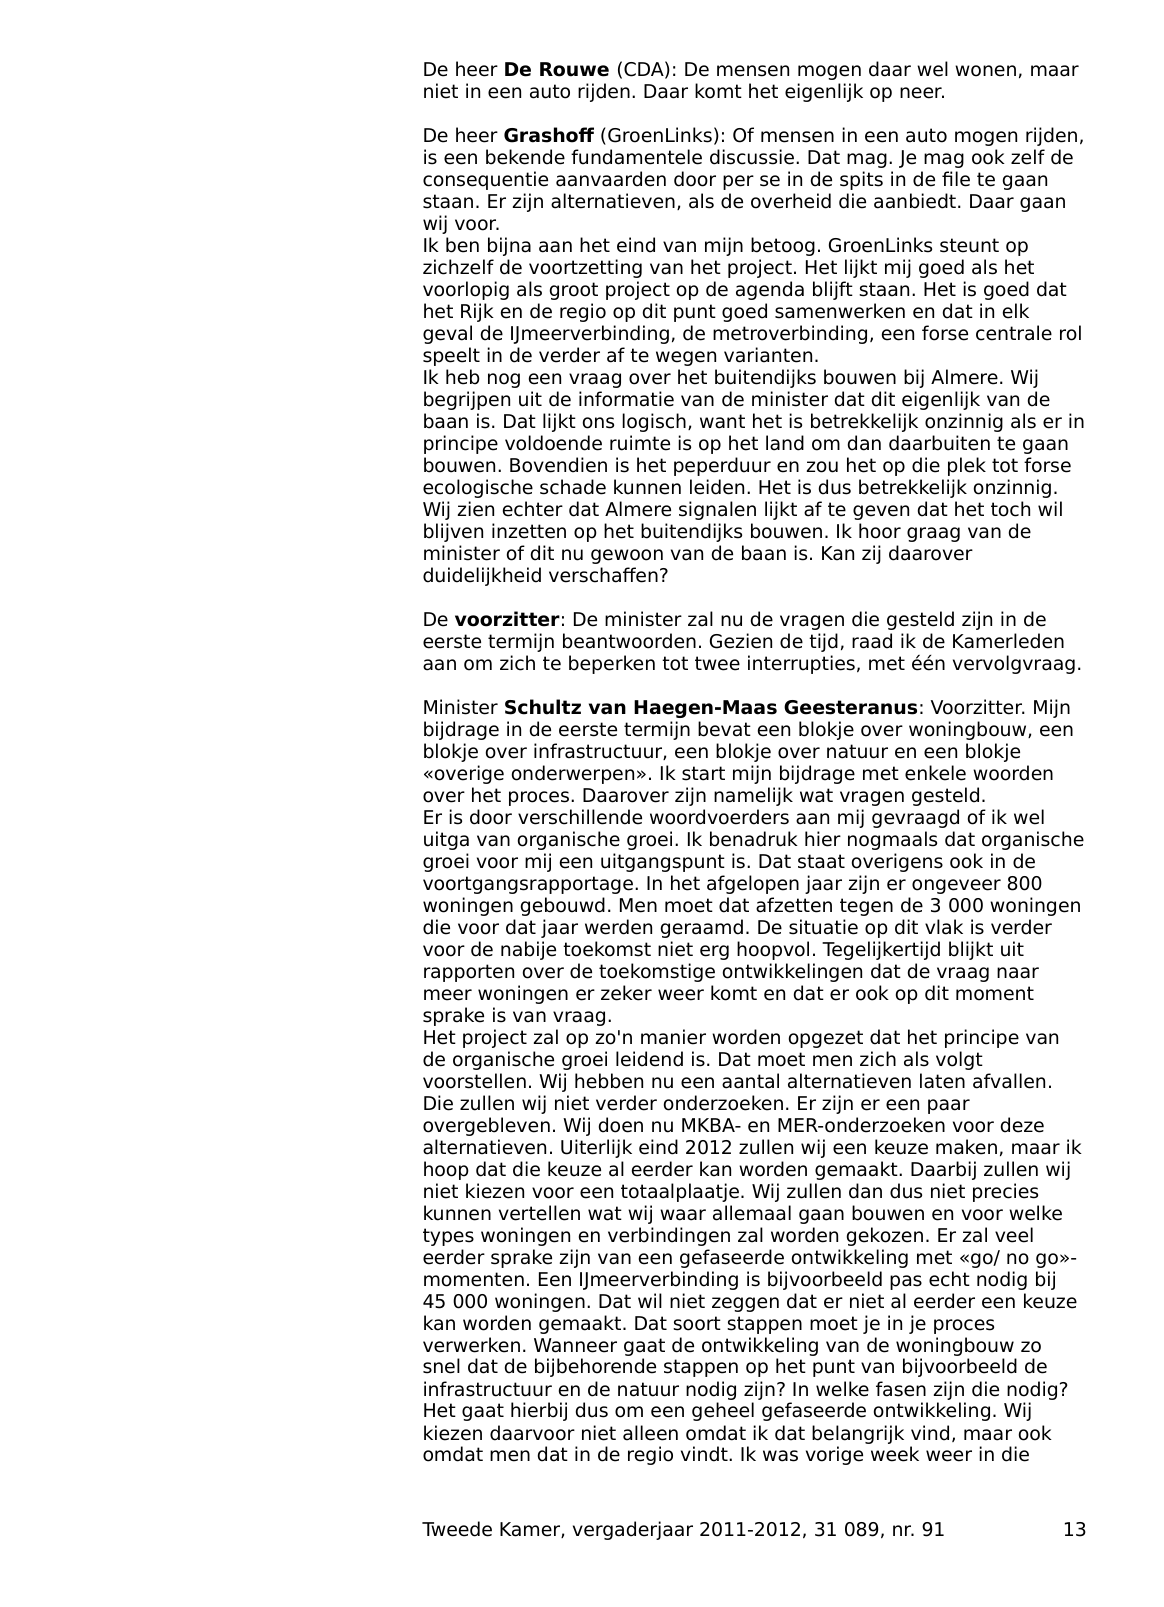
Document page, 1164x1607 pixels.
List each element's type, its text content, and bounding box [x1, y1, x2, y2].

text Het project zal op zo'n manier worden opgezet dat het principe van de organische groei leidend is. Dat moet men zich als volgt voorstellen. Wij hebben nu een aantal alternatieven laten afvallen. Die zullen wij niet verder onderzoeken. Er zijn er een paar overgebleven. Wij doen nu MKBA- en MER-onderzoeken voor deze alternatieven. Uiterlijk eind 2012 zullen wij een keuze maken, maar ik hoop dat die keuze al eerder kan worden gemaakt. Daarbij zullen wij niet kiezen voor een totaalplaatje. Wij zullen dan dus niet precies kunnen vertellen wat wij waar allemaal gaan bouwen en voor welke types woningen en verbindingen zal worden gekozen. Er zal veel eerder sprake zijn van een gefaseerde ontwikkeling met «go/ no go»-momenten. Een IJmeerverbinding is bijvoorbeeld pas echt nodig bij 45 000 woningen. Dat wil niet zeggen dat er niet al eerder een keuze kan worden gemaakt. Dat soort stappen moet je in je proces verwerken. Wanneer gaat de ontwikkeling van de woningbouw zo snel dat de bijbehorende stappen op het punt van bijvoorbeeld de infrastructuur en de natuur nodig zijn? In welke fasen zijn die nodig? Het gaat hierbij dus om een geheel gefaseerde ontwikkeling. Wij kiezen daarvoor niet alleen omdat ik dat belangrijk vind, maar ook omdat men dat in de regio vindt. Ik was vorige week weer in die [422, 1027, 1087, 1466]
text De heer Grashoff (GroenLinks): Of mensen in een auto mogen rijden, is een bekende fundamentele discussie. Dat mag. Je mag ook zelf de consequentie aanvaarden door per se in de spits in de file te gaan staan. Er zijn alternatieven, als de overheid die aanbiedt. Daar gaan wij voor. [422, 125, 1087, 235]
text Minister Schultz van Haegen-Maas Geesteranus: Voorzitter. Mijn bijdrage in de eerste termijn bevat een blokje over woningbouw, een blokje over infrastructuur, een blokje over natuur en een blokje «overige onderwerpen». Ik start mijn bijdrage met enkele woorden over het proces. Daarover zijn namelijk wat vragen gesteld. [422, 697, 1087, 807]
text Er is door verschillende woordvoerders aan mij gevraagd of ik wel uitga van organische groei. Ik benadruk hier nogmaals dat organische groei voor mij een uitgangspunt is. Dat staat overigens ook in de voortgangsrapportage. In het afgelopen jaar zijn er ongeveer 800 woningen gebouwd. Men moet dat afzetten tegen de 3 000 woningen die voor dat jaar werden geraamd. De situatie op dit vlak is verder voor de nabije toekomst niet erg hoopvol. Tegelijkertijd blijkt uit rapporten over de toekomstige ontwikkelingen dat de vraag naar meer woningen er zeker weer komt en dat er ook op dit moment sprake is van vraag. [422, 807, 1087, 1027]
text De voorzitter: De minister zal nu de vragen die gesteld zijn in de eerste termijn beantwoorden. Gezien de tijd, raad ik de Kamerleden aan om zich te beperken tot twee interrupties, met één vervolgvraag. [422, 609, 1087, 675]
text De heer De Rouwe (CDA): De mensen mogen daar wel wonen, maar niet in een auto rijden. Daar komt het eigenlijk op neer. [422, 59, 1087, 103]
text Ik ben bijna aan het eind van mijn betoog. GroenLinks steunt op zichzelf de voortzetting van het project. Het lijkt mij goed als het voorlopig als groot project op de agenda blijft staan. Het is goed dat het Rijk en de regio op dit punt goed samenwerken en dat in elk geval de IJmeerverbinding, de metroverbinding, een forse centrale rol speelt in de verder af te wegen varianten. [422, 235, 1087, 367]
text Ik heb nog een vraag over het buitendijks bouwen bij Almere. Wij begrijpen uit de informatie van de minister dat dit eigenlijk van de baan is. Dat lijkt ons logisch, want het is betrekkelijk onzinnig als er in principe voldoende ruimte is op het land om dan daarbuiten te gaan bouwen. Bovendien is het peperduur en zou het op die plek tot forse ecologische schade kunnen leiden. Het is dus betrekkelijk onzinnig. Wij zien echter dat Almere signalen lijkt af te geven dat het toch wil blijven inzetten op het buitendijks bouwen. Ik hoor graag van de minister of dit nu gewoon van de baan is. Kan zij daarover duidelijkheid verschaffen? [422, 367, 1087, 587]
